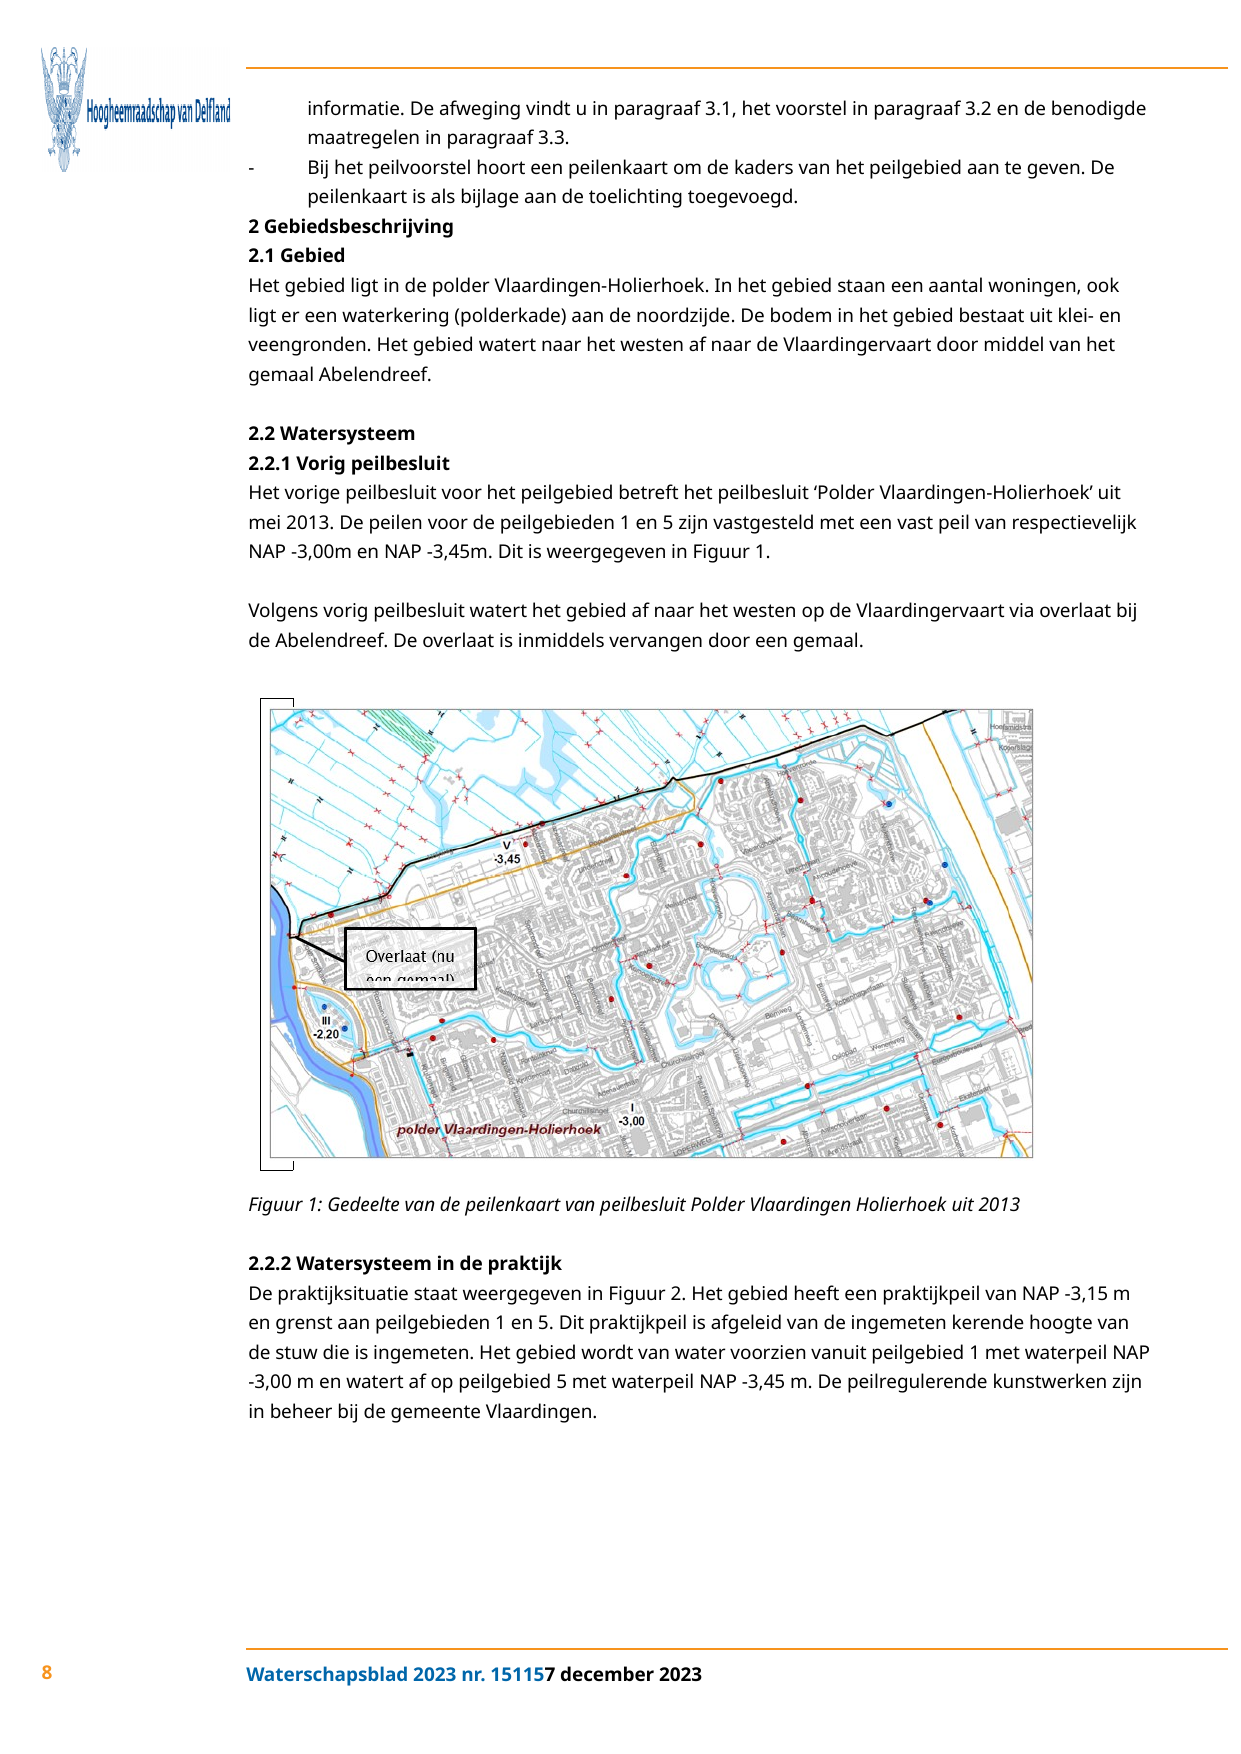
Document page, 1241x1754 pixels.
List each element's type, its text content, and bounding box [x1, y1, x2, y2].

text Het vorige peilbesluit voor het peilgebied betreft het peilbesluit ‘Polder Vlaardingen-Holierhoek’ uit mei 2013. De peilen voor de peilgebieden 1 en 5 zijn vastgesteld met een vast peil van respectievelijk NAP -3,00m en NAP -3,45m. Dit is weergegeven in Figuur 1. [248, 479, 1152, 564]
text Volgens vorig peilbesluit watert het gebied af naar het westen op de Vlaardingervaart via overlaat bij de Abelendreef. De overlaat is inmiddels vervangen door een gemaal. [248, 598, 1152, 653]
text Het gebied ligt in de polder Vlaardingen-Holierhoek. In het gebied staan een aantal woningen, ook ligt er een waterkering (polderkade) aan de noordzijde. De bodem in het gebied bestaat uit klei- en veengronden. Het gebied watert naar het westen af naar de Vlaardingervaart door middel van het gemaal Abelendreef. [248, 272, 1152, 387]
text 2 Gebiedsbeschrijving [248, 213, 1152, 239]
text De praktijksituatie staat weergegeven in Figuur 2. Het gebied heeft een praktijkpeil van NAP -3,15 m en grenst aan peilgebieden 1 en 5. Dit praktijkpeil is afgeleid van de ingemeten kerende hoogte van de stuw die is ingemeten. Het gebied wordt van water voorzien vanuit peilgebied 1 met waterpeil NAP -3,00 m en watert af op peilgebied 5 met waterpeil NAP -3,45 m. De peilregulerende kunstwerken zijn in beheer bij de gemeente Vlaardingen. [248, 1280, 1152, 1424]
text Figuur 1: Gedeelte van de peilenkaart van peilbesluit Polder Vlaardingen Holierhoek uit 2013 [248, 1191, 1152, 1217]
list informatie. De afweging vindt u in paragraaf 3.1, het voorstel in paragraaf 3.2 en de benodigde maatregelen in paragraaf 3.3. [248, 95, 1152, 150]
text 2.2.2 Watersysteem in de praktijk [248, 1250, 1152, 1276]
text 2.2 Watersysteem [248, 420, 1152, 446]
text 2.1 Gebied [248, 243, 1152, 268]
text 2.2.1 Vorig peilbesluit [248, 450, 1152, 476]
list Bij het peilvoorstel hoort een peilenkaart om de kaders van het peilgebied aan te geven. De peilenkaart is als bijlage aan de toelichting toegevoegd. [248, 154, 1152, 209]
picture [41, 47, 231, 172]
picture [268, 707, 1037, 1161]
